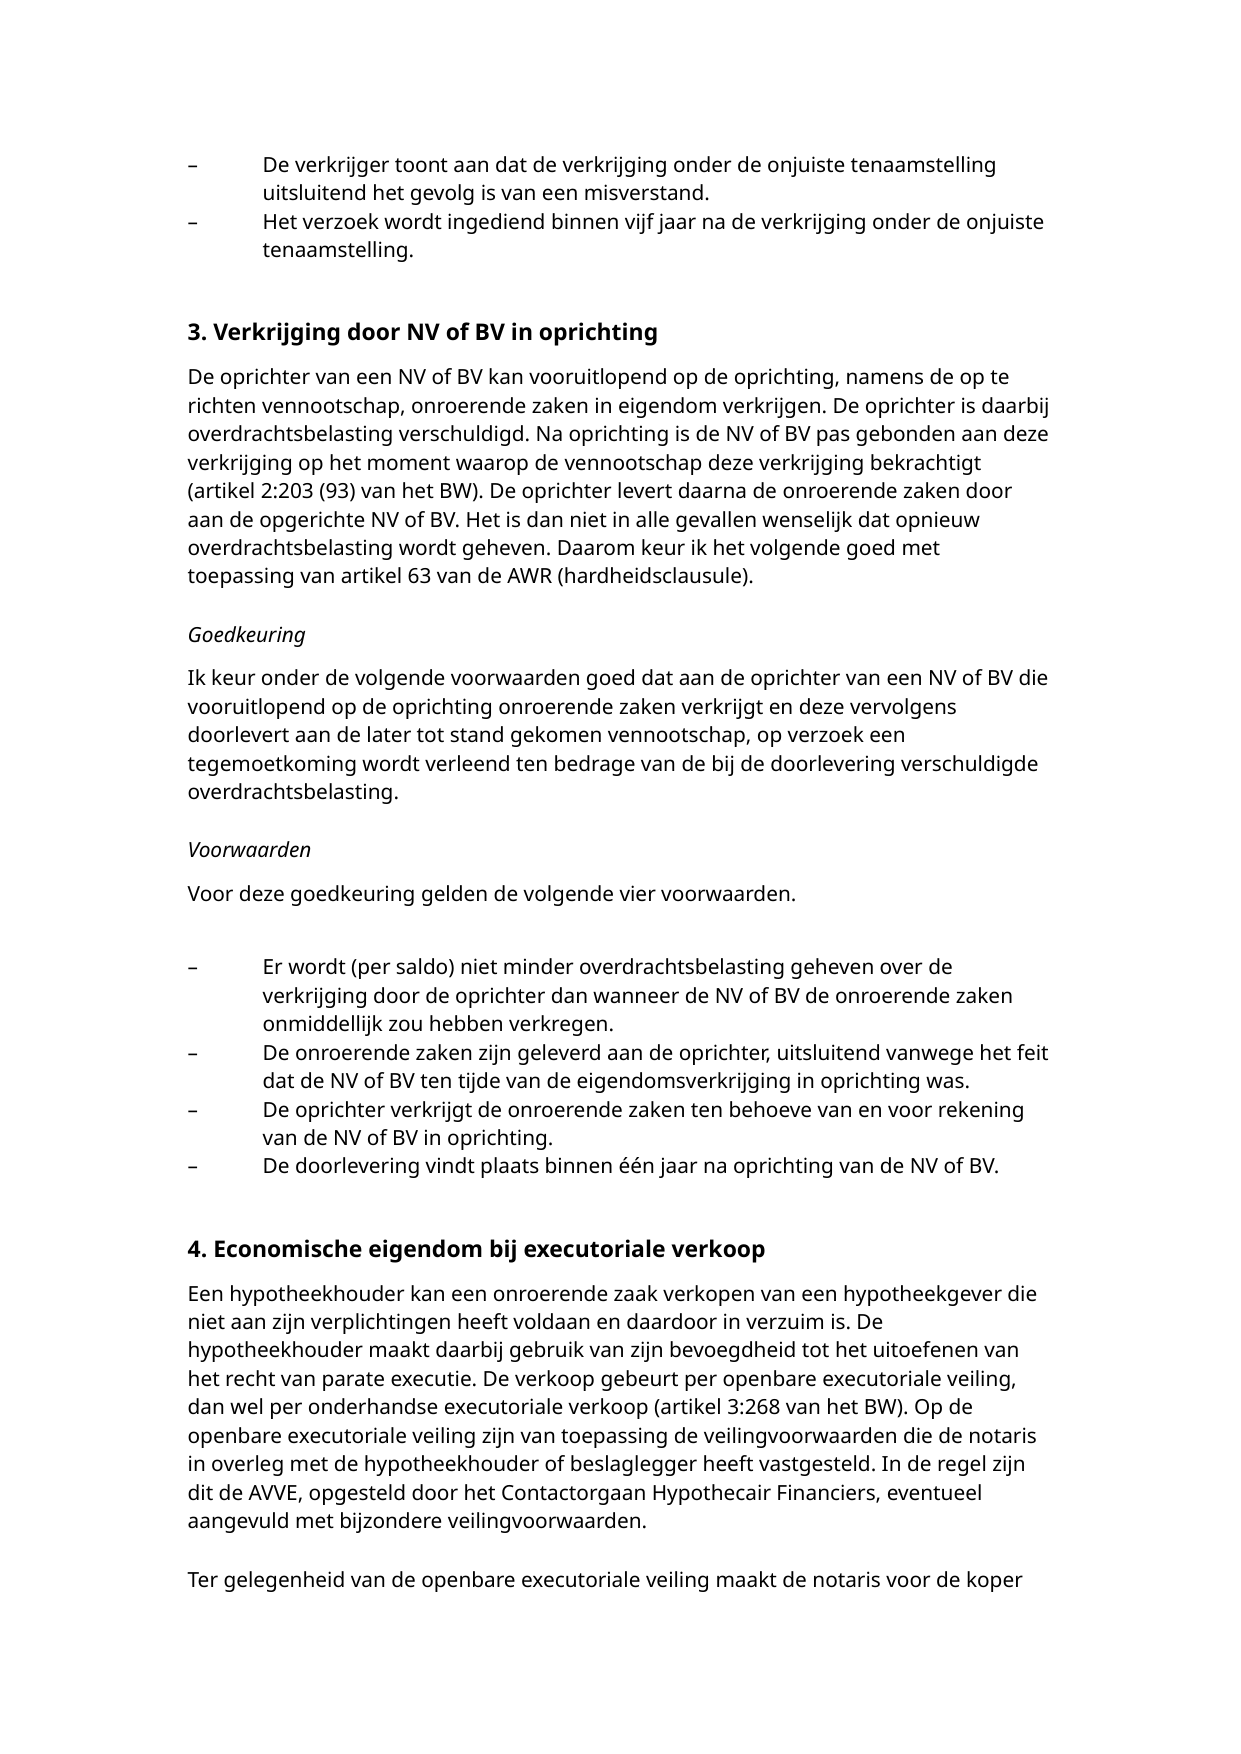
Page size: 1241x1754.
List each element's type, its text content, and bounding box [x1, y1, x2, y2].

list De doorlevering vindt plaats binnen één jaar na oprichting van de NV of BV. [187, 1152, 1053, 1180]
list Het verzoek wordt ingediend binnen vijf jaar na de verkrijging onder de onjuiste tenaamstelling. [187, 207, 1053, 264]
text Ik keur onder de volgende voorwaarden goed dat aan de oprichter van een NV of BV die vooruitlopend op de oprichting onroerende zaken verkrijgt en deze vervolgens doorlevert aan de later tot stand gekomen vennootschap, op verzoek een tegemoetkoming wordt verleend ten bedrage van de bij de doorlevering verschuldigde overdrachtsbelasting. [187, 663, 1053, 806]
text Voor deze goedkeuring gelden de volgende vier voorwaarden. [187, 879, 1053, 907]
subtitle 4. Economische eigendom bij executoriale verkoop [187, 1232, 1053, 1264]
text Voorwaarden [187, 836, 1053, 864]
list De verkrijger toont aan dat de verkrijging onder de onjuiste tenaamstelling uitsluitend het gevolg is van een misverstand. [187, 150, 1053, 207]
list Er wordt (per saldo) niet minder overdrachtsbelasting geheven over de verkrijging door de oprichter dan wanneer de NV of BV de onroerende zaken onmiddellijk zou hebben verkregen. [187, 952, 1053, 1038]
text Een hypotheekhouder kan een onroerende zaak verkopen van een hypotheekgever die niet aan zijn verplichtingen heeft voldaan en daardoor in verzuim is. De hypotheekhouder maakt daarbij gebruik van zijn bevoegdheid tot het uitoefenen van het recht van parate executie. De verkoop gebeurt per openbare executoriale veiling, dan wel per onderhandse executoriale verkoop (artikel 3:268 van het BW). Op de openbare executoriale veiling zijn van toepassing de veilingvoorwaarden die de notaris in overleg met de hypotheekhouder of beslaglegger heeft vastgesteld. In de regel zijn dit de AVVE, opgesteld door het Contactorgaan Hypothecair Financiers, eventueel aangevuld met bijzondere veilingvoorwaarden. [187, 1279, 1053, 1535]
text Goedkeuring [187, 620, 1053, 648]
subtitle 3. Verkrijging door NV of BV in oprichting [187, 316, 1053, 347]
text De oprichter van een NV of BV kan vooruitlopend op de oprichting, namens de op te richten vennootschap, onroerende zaken in eigendom verkrijgen. De oprichter is daarbij overdrachtsbelasting verschuldigd. Na oprichting is de NV of BV pas gebonden aan deze verkrijging op het moment waarop de vennootschap deze verkrijging bekrachtigt (artikel 2:203 (93) van het BW). De oprichter levert daarna de onroerende zaken door aan de opgerichte NV of BV. Het is dan niet in alle gevallen wenselijk dat opnieuw overdrachtsbelasting wordt geheven. Daarom keur ik het volgende goed met toepassing van artikel 63 van de AWR (hardheidsclausule). [187, 362, 1053, 590]
list De onroerende zaken zijn geleverd aan de oprichter, uitsluitend vanwege het feit dat de NV of BV ten tijde van de eigendomsverkrijging in oprichting was. [187, 1038, 1053, 1095]
list De oprichter verkrijgt de onroerende zaken ten behoeve van en voor rekening van de NV of BV in oprichting. [187, 1095, 1053, 1152]
text Ter gelegenheid van de openbare executoriale veiling maakt de notaris voor de koper [187, 1565, 1053, 1593]
